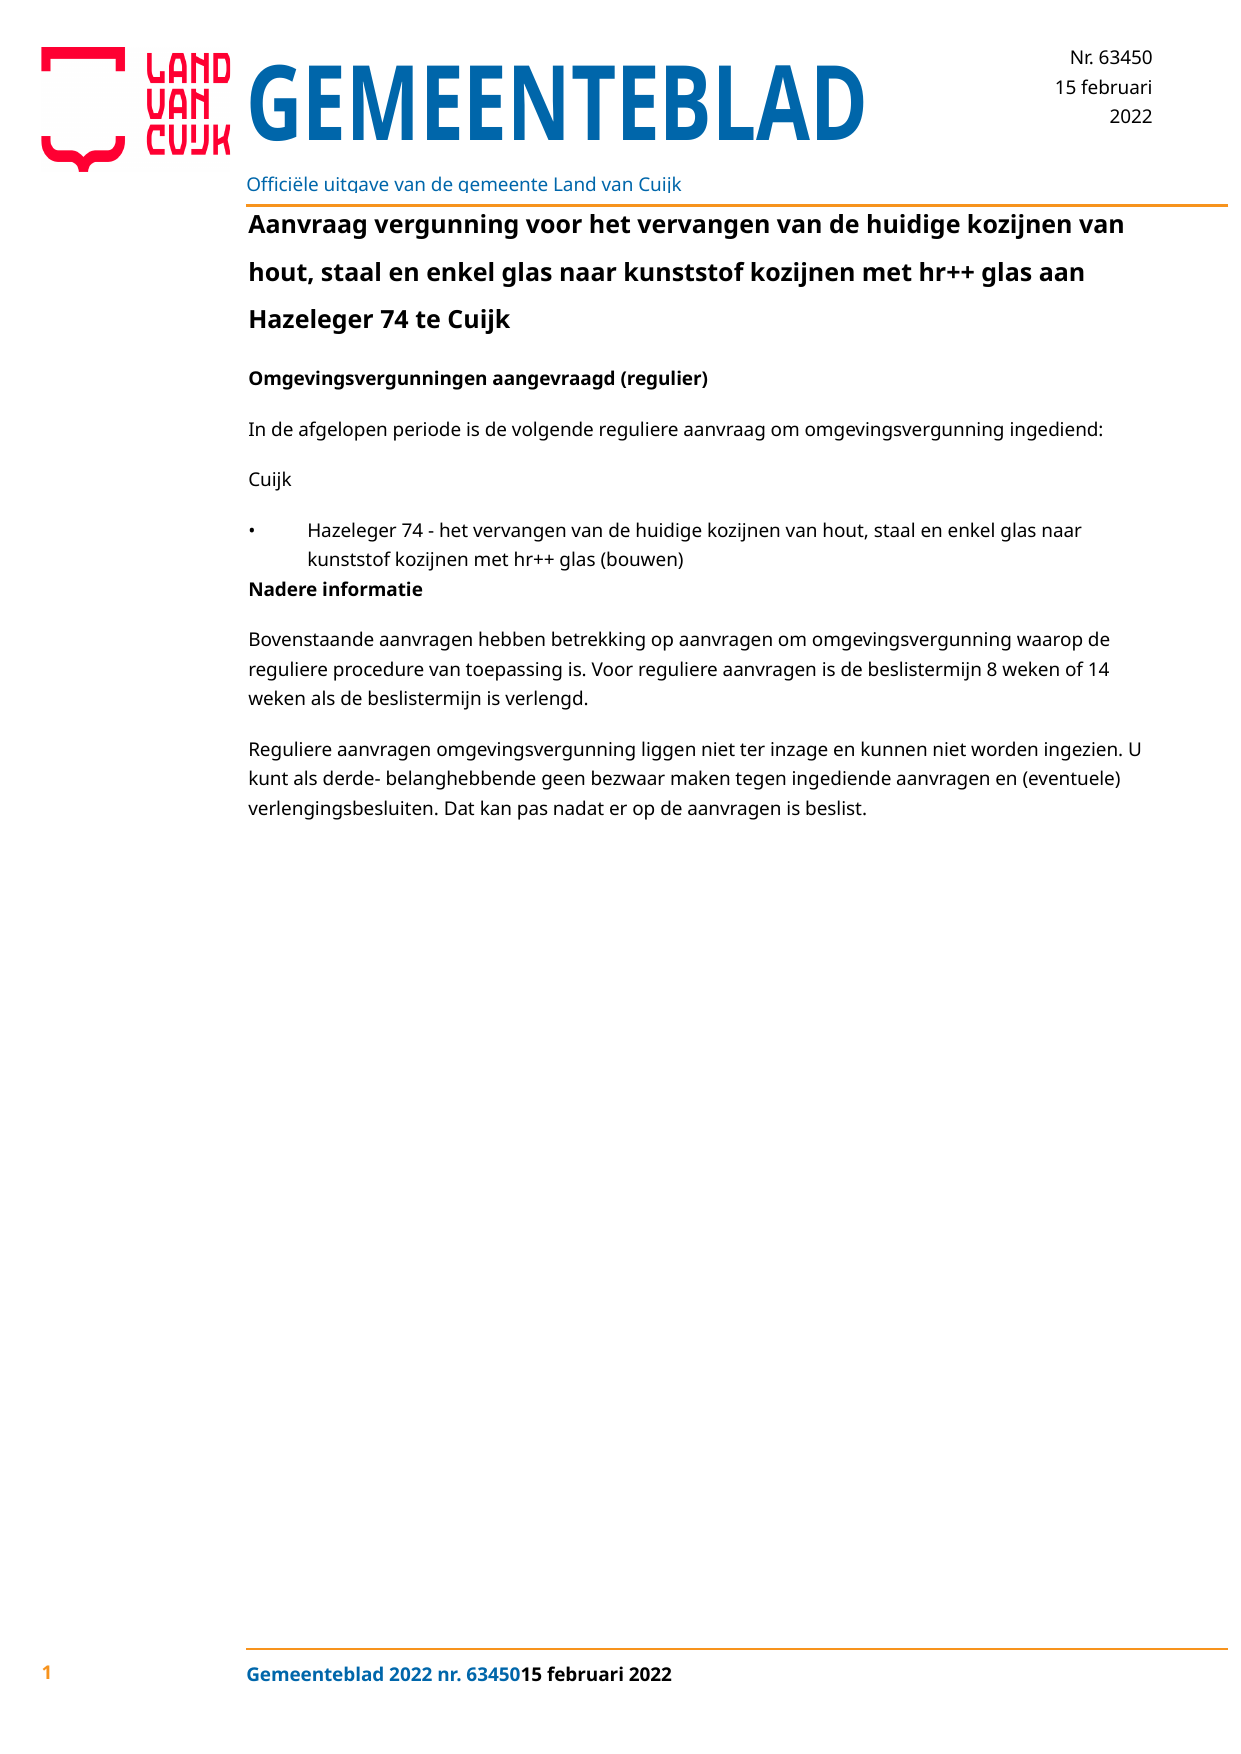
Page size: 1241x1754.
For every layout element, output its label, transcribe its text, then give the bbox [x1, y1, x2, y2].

text Cuijk [248, 466, 1152, 492]
text Omgevingsvergunningen aangevraagd (regulier) [248, 366, 1152, 391]
list Hazeleger 74 - het vervangen van de huidige kozijnen van hout, staal en enkel glas naar kunststof kozijnen met hr++ glas (bouwen) [248, 517, 1152, 572]
text Reguliere aanvragen omgevingsvergunning liggen niet ter inzage en kunnen niet worden ingezien. U kunt als derde- belanghebbende geen bezwaar maken tegen ingediende aanvragen en (eventuele) verlengingsbesluiten. Dat kan pas nadat er op de aanvragen is beslist. [248, 736, 1152, 821]
text Bovenstaande aanvragen hebben betrekking op aanvragen om omgevingsvergunning waarop de reguliere procedure van toepassing is. Voor reguliere aanvragen is de beslistermijn 8 weken of 14 weken als de beslistermijn is verlengd. [248, 626, 1152, 711]
text Nadere informatie [248, 576, 1152, 602]
text Aanvraag vergunning voor het vervangen van de huidige kozijnen van hout, staal en enkel glas naar kunststof kozijnen met hr++ glas aan Hazeleger 74 te Cuijk [248, 207, 1152, 336]
text In de afgelopen periode is de volgende reguliere aanvraag om omgevingsvergunning ingediend: [248, 416, 1152, 442]
picture [41, 47, 231, 172]
